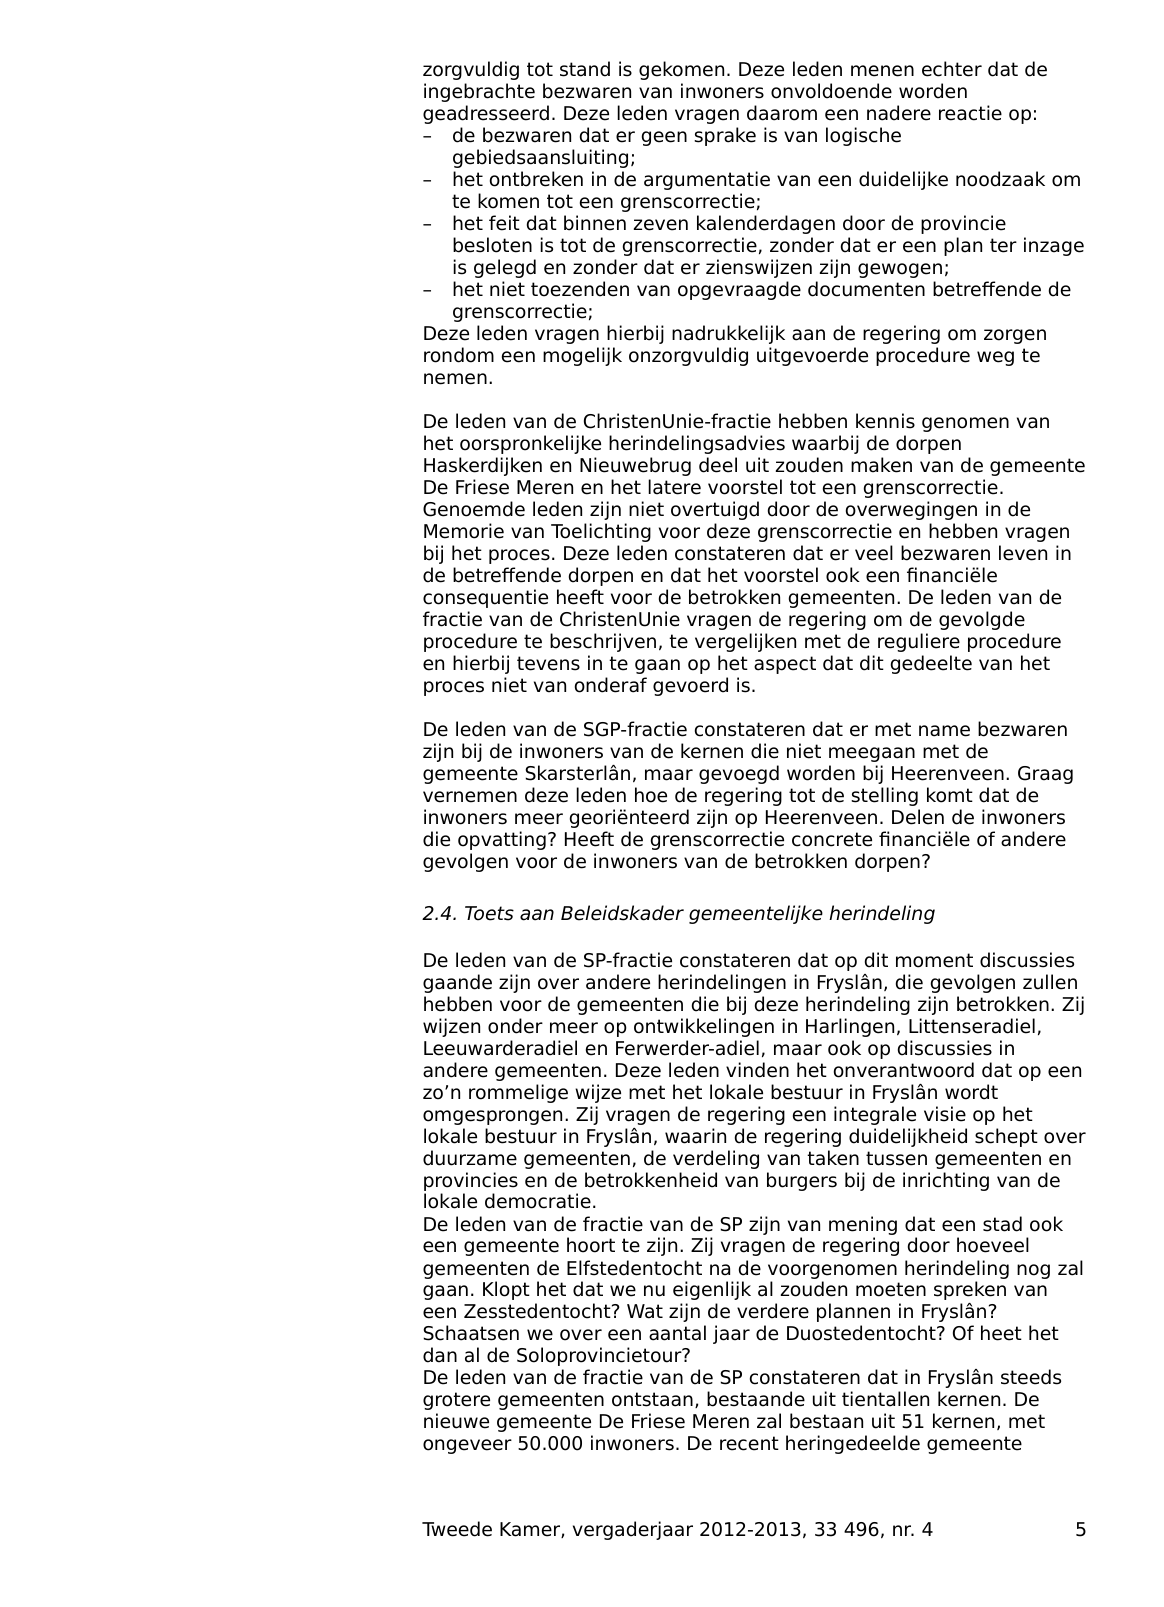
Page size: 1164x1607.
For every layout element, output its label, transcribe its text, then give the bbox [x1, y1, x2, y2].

text De leden van de ChristenUnie-fractie hebben kennis genomen van het oorspronkelijke herindelingsadvies waarbij de dorpen Haskerdijken en Nieuwebrug deel uit zouden maken van de gemeente De Friese Meren en het latere voorstel tot een grenscorrectie. Genoemde leden zijn niet overtuigd door de overwegingen in de Memorie van Toelichting voor deze grenscorrectie en hebben vragen bij het proces. Deze leden constateren dat er veel bezwaren leven in de betreffende dorpen en dat het voorstel ook een financiële consequentie heeft voor de betrokken gemeenten. De leden van de fractie van de ChristenUnie vragen de regering om de gevolgde procedure te beschrijven, te vergelijken met de reguliere procedure en hierbij tevens in te gaan op het aspect dat dit gedeelte van het proces niet van onderaf gevoerd is. [422, 411, 1087, 697]
text zorgvuldig tot stand is gekomen. Deze leden menen echter dat de ingebrachte bezwaren van inwoners onvoldoende worden geadresseerd. Deze leden vragen daarom een nadere reactie op: [422, 59, 1087, 125]
text De leden van de fractie van de SP zijn van mening dat een stad ook een gemeente hoort te zijn. Zij vragen de regering door hoeveel gemeenten de Elfstedentocht na de voorgenomen herindeling nog zal gaan. Klopt het dat we nu eigenlijk al zouden moeten spreken van een Zesstedentocht? Wat zijn de verdere plannen in Fryslân? Schaatsen we over een aantal jaar de Duostedentocht? Of heet het dan al de Soloprovincietour? [422, 1213, 1087, 1367]
text De leden van de fractie van de SP constateren dat in Fryslân steeds grotere gemeenten ontstaan, bestaande uit tientallen kernen. De nieuwe gemeente De Friese Meren zal bestaan uit 51 kernen, met ongeveer 50.000 inwoners. De recent heringedeelde gemeente [422, 1367, 1087, 1455]
text – het feit dat binnen zeven kalenderdagen door de provincie besloten is tot de grenscorrectie, zonder dat er een plan ter inzage is gelegd en zonder dat er zienswijzen zijn gewogen; [422, 213, 1087, 279]
text – de bezwaren dat er geen sprake is van logische gebiedsaansluiting; [422, 125, 1087, 169]
subtitle 2.4. Toets aan Beleidskader gemeentelijke herindeling [422, 903, 1087, 925]
text Deze leden vragen hierbij nadrukkelijk aan de regering om zorgen rondom een mogelijk onzorgvuldig uitgevoerde procedure weg te nemen. [422, 323, 1087, 389]
text De leden van de SP-fractie constateren dat op dit moment discussies gaande zijn over andere herindelingen in Fryslân, die gevolgen zullen hebben voor de gemeenten die bij deze herindeling zijn betrokken. Zij wijzen onder meer op ontwikkelingen in Harlingen, Littenseradiel, Leeuwarderadiel en Ferwerder-adiel, maar ook op discussies in andere gemeenten. Deze leden vinden het onverantwoord dat op een zo’n rommelige wijze met het lokale bestuur in Fryslân wordt omgesprongen. Zij vragen de regering een integrale visie op het lokale bestuur in Fryslân, waarin de regering duidelijkheid schept over duurzame gemeenten, de verdeling van taken tussen gemeenten en provincies en de betrokkenheid van burgers bij de inrichting van de lokale democratie. [422, 950, 1087, 1213]
text – het niet toezenden van opgevraagde documenten betreffende de grenscorrectie; [422, 279, 1087, 323]
text – het ontbreken in de argumentatie van een duidelijke noodzaak om te komen tot een grenscorrectie; [422, 169, 1087, 213]
text De leden van de SGP-fractie constateren dat er met name bezwaren zijn bij de inwoners van de kernen die niet meegaan met de gemeente Skarsterlân, maar gevoegd worden bij Heerenveen. Graag vernemen deze leden hoe de regering tot de stelling komt dat de inwoners meer georiënteerd zijn op Heerenveen. Delen de inwoners die opvatting? Heeft de grenscorrectie concrete financiële of andere gevolgen voor de inwoners van de betrokken dorpen? [422, 719, 1087, 873]
